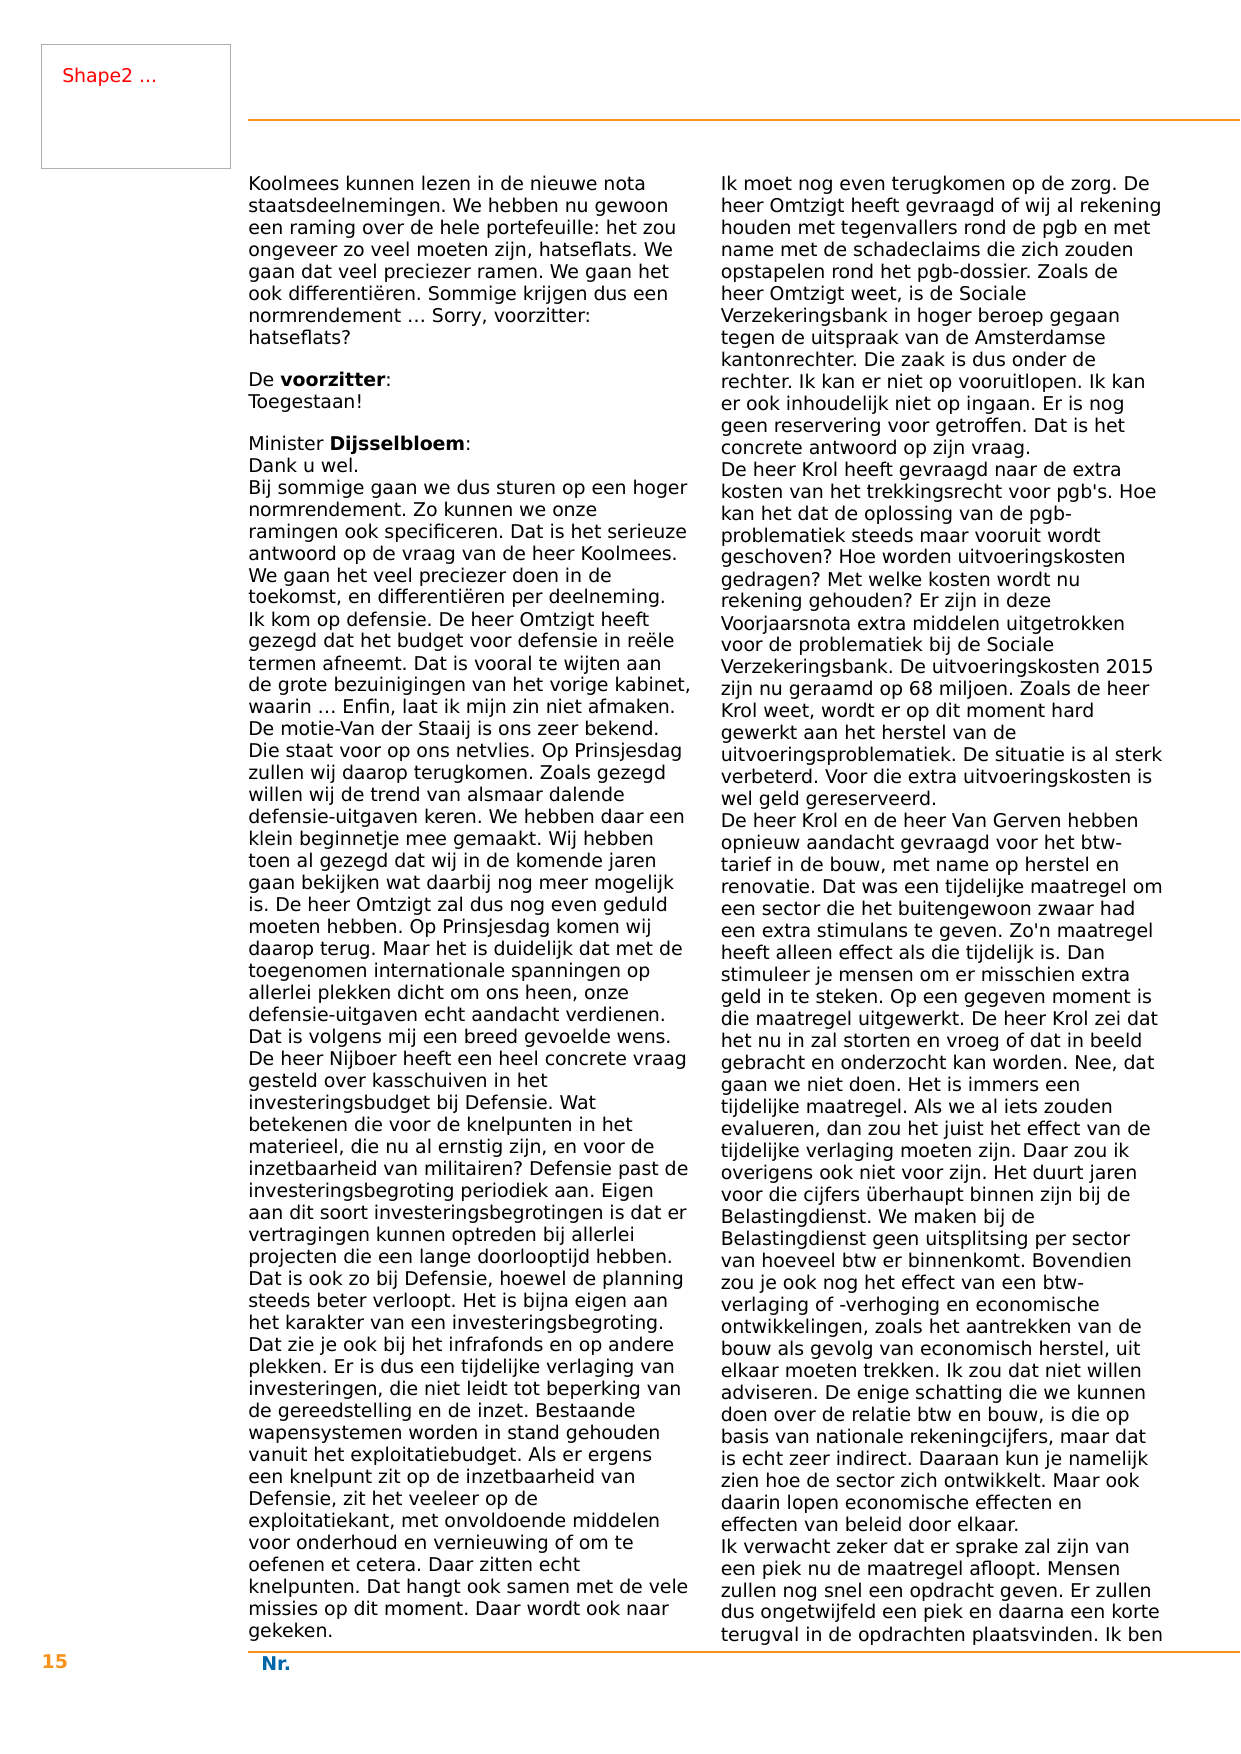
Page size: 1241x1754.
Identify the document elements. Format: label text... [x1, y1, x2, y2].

text Bij sommige gaan we dus sturen op een hoger normrendement. Zo kunnen we onze ramingen ook specificeren. Dat is het serieuze antwoord op de vraag van de heer Koolmees. We gaan het veel preciezer doen in de toekomst, en differentiëren per deelneming. [248, 477, 691, 608]
text Minister Dijsselbloem: [248, 433, 691, 454]
text Ik verwacht zeker dat er sprake zal zijn van een piek nu de maatregel afloopt. Mensen zullen nog snel een opdracht geven. Er zullen dus ongetwijfeld een piek en daarna een korte terugval in de opdrachten plaatsvinden. Ik ben [721, 1536, 1163, 1645]
text De heer Nijboer heeft een heel concrete vraag gesteld over kasschuiven in het investeringsbudget bij Defensie. Wat betekenen die voor de knelpunten in het materieel, die nu al ernstig zijn, en voor de inzetbaarheid van militairen? Defensie past de investeringsbegroting periodiek aan. Eigen aan dit soort investeringsbegrotingen is dat er vertragingen kunnen optreden bij allerlei projecten die een lange doorlooptijd hebben. Dat is ook zo bij Defensie, hoewel de planning steeds beter verloopt. Het is bijna eigen aan het karakter van een investeringsbegroting. Dat zie je ook bij het infrafonds en op andere plekken. Er is dus een tijdelijke verlaging van investeringen, die niet leidt tot beperking van de gereedstelling en de inzet. Bestaande wapensystemen worden in stand gehouden vanuit het exploitatiebudget. Als er ergens een knelpunt zit op de inzetbaarheid van Defensie, zit het veeleer op de exploitatiekant, met onvoldoende middelen voor onderhoud en vernieuwing of om te oefenen et cetera. Daar zitten echt knelpunten. Dat hangt ook samen met de vele missies op dit moment. Daar wordt ook naar gekeken. [248, 1048, 691, 1641]
text De heer Krol heeft gevraagd naar de extra kosten van het trekkingsrecht voor pgb's. Hoe kan het dat de oplossing van de pgb-problematiek steeds maar vooruit wordt geschoven? Hoe worden uitvoeringskosten gedragen? Met welke kosten wordt nu rekening gehouden? Er zijn in deze Voorjaarsnota extra middelen uitgetrokken voor de problematiek bij de Sociale Verzekeringsbank. De uitvoeringskosten 2015 zijn nu geraamd op 68 miljoen. Zoals de heer Krol weet, wordt er op dit moment hard gewerkt aan het herstel van de uitvoeringsproblematiek. De situatie is al sterk verbeterd. Voor die extra uitvoeringskosten is wel geld gereserveerd. [721, 458, 1163, 810]
text De heer Krol en de heer Van Gerven hebben opnieuw aandacht gevraagd voor het btw-tarief in de bouw, met name op herstel en renovatie. Dat was een tijdelijke maatregel om een sector die het buitengewoon zwaar had een extra stimulans te geven. Zo'n maatregel heeft alleen effect als die tijdelijk is. Dan stimuleer je mensen om er misschien extra geld in te steken. Op een gegeven moment is die maatregel uitgewerkt. De heer Krol zei dat het nu in zal storten en vroeg of dat in beeld gebracht en onderzocht kan worden. Nee, dat gaan we niet doen. Het is immers een tijdelijke maatregel. Als we al iets zouden evalueren, dan zou het juist het effect van de tijdelijke verlaging moeten zijn. Daar zou ik overigens ook niet voor zijn. Het duurt jaren voor die cijfers überhaupt binnen zijn bij de Belastingdienst. We maken bij de Belastingdienst geen uitsplitsing per sector van hoeveel btw er binnenkomt. Bovendien zou je ook nog het effect van een btw-verlaging of -verhoging en economische ontwikkelingen, zoals het aantrekken van de bouw als gevolg van economisch herstel, uit elkaar moeten trekken. Ik zou dat niet willen adviseren. De enige schatting die we kunnen doen over de relatie btw en bouw, is die op basis van nationale rekeningcijfers, maar dat is echt zeer indirect. Daaraan kun je namelijk zien hoe de sector zich ontwikkelt. Maar ook daarin lopen economische effecten en effecten van beleid door elkaar. [721, 810, 1163, 1536]
text Toegestaan! [248, 391, 691, 413]
text Ik kom op defensie. De heer Omtzigt heeft gezegd dat het budget voor defensie in reële termen afneemt. Dat is vooral te wijten aan de grote bezuinigingen van het vorige kabinet, waarin … Enfin, laat ik mijn zin niet afmaken. De motie-Van der Staaij is ons zeer bekend. Die staat voor op ons netvlies. Op Prinsjesdag zullen wij daarop terugkomen. Zoals gezegd willen wij de trend van alsmaar dalende defensie-uitgaven keren. We hebben daar een klein beginnetje mee gemaakt. Wij hebben toen al gezegd dat wij in de komende jaren gaan bekijken wat daarbij nog meer mogelijk is. De heer Omtzigt zal dus nog even geduld moeten hebben. Op Prinsjesdag komen wij daarop terug. Maar het is duidelijk dat met de toegenomen internationale spanningen op allerlei plekken dicht om ons heen, onze defensie-uitgaven echt aandacht verdienen. Dat is volgens mij een breed gevoelde wens. [248, 608, 691, 1048]
text Dank u wel. [248, 454, 691, 477]
text Ik moet nog even terugkomen op de zorg. De heer Omtzigt heeft gevraagd of wij al rekening houden met tegenvallers rond de pgb en met name met de schadeclaims die zich zouden opstapelen rond het pgb-dossier. Zoals de heer Omtzigt weet, is de Sociale Verzekeringsbank in hoger beroep gegaan tegen de uitspraak van de Amsterdamse kantonrechter. Die zaak is dus onder de rechter. Ik kan er niet op vooruitlopen. Ik kan er ook inhoudelijk niet op ingaan. Er is nog geen reservering voor getroffen. Dat is het concrete antwoord op zijn vraag. [721, 173, 1163, 458]
text Koolmees kunnen lezen in de nieuwe nota staatsdeelnemingen. We hebben nu gewoon een raming over de hele portefeuille: het zou ongeveer zo veel moeten zijn, hatseflats. We gaan dat veel preciezer ramen. We gaan het ook differentiëren. Sommige krijgen dus een normrendement … Sorry, voorzitter: hatseflats? [248, 173, 691, 349]
text De voorzitter: [248, 369, 691, 391]
